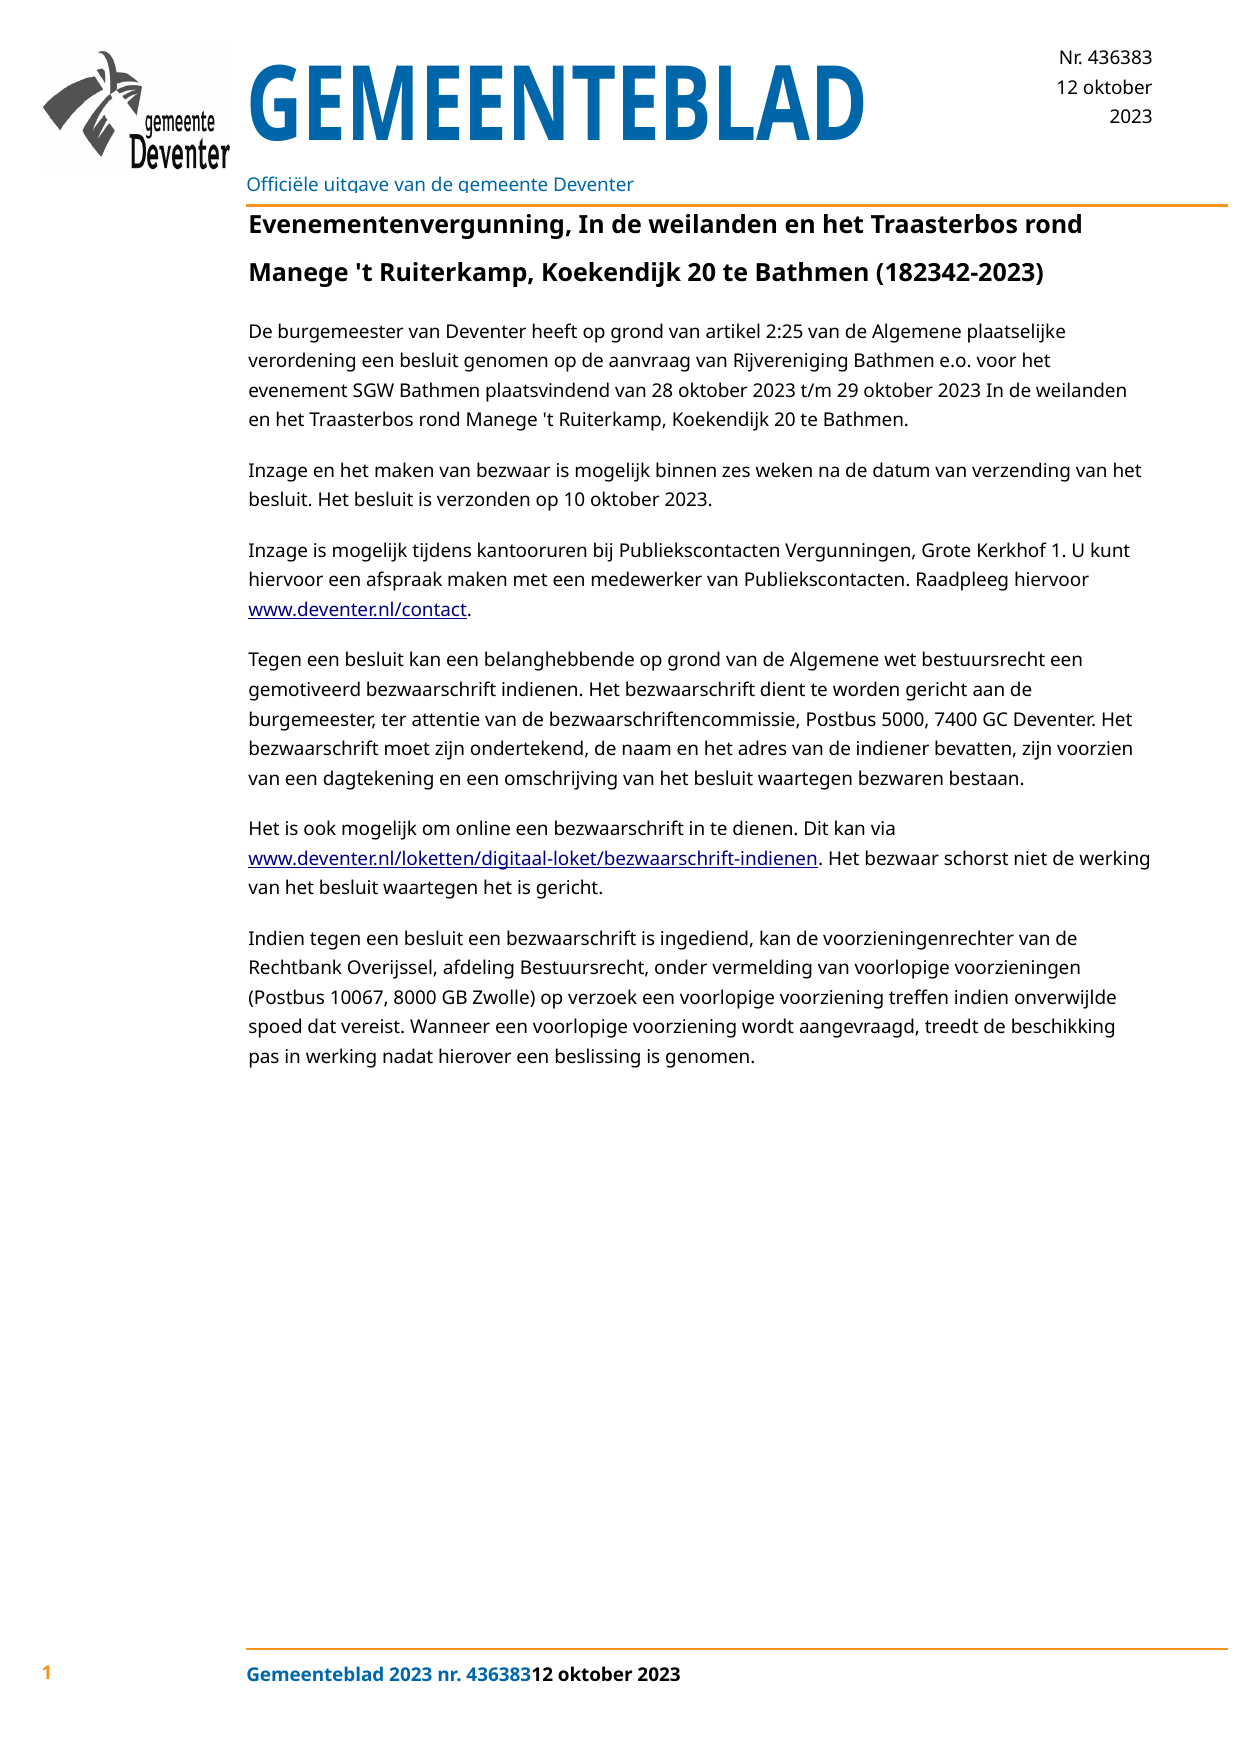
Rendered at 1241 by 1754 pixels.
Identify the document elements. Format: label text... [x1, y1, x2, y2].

text Tegen een besluit kan een belanghebbende op grond van de Algemene wet bestuursrecht een gemotiveerd bezwaarschrift indienen. Het bezwaarschrift dient te worden gericht aan de burgemeester, ter attentie van de bezwaarschriftencommissie, Postbus 5000, 7400 GC Deventer. Het bezwaarschrift moet zijn ondertekend, de naam en het adres van de indiener bevatten, zijn voorzien van een dagtekening en een omschrijving van het besluit waartegen bezwaren bestaan. [248, 647, 1152, 791]
text Inzage en het maken van bezwaar is mogelijk binnen zes weken na de datum van verzending van het besluit. Het besluit is verzonden op 10 oktober 2023. [248, 457, 1152, 512]
text De burgemeester van Deventer heeft op grond van artikel 2:25 van de Algemene plaatselijke verordening een besluit genomen op de aanvraag van Rijvereniging Bathmen e.o. voor het evenement SGW Bathmen plaatsvindend van 28 oktober 2023 t/m 29 oktober 2023 In de weilanden en het Traasterbos rond Manege 't Ruiterkamp, Koekendijk 20 te Bathmen. [248, 318, 1152, 432]
text Inzage is mogelijk tijdens kantooruren bij Publiekscontacten Vergunningen, Grote Kerkhof 1. U kunt hiervoor een afspraak maken met een medewerker van Publiekscontacten. Raadpleeg hiervoor www.deventer.nl/contact. [248, 537, 1152, 622]
text Indien tegen een besluit een bezwaarschrift is ingediend, kan de voorzieningenrechter van de Rechtbank Overijssel, afdeling Bestuursrecht, onder vermelding van voorlopige voorzieningen (Postbus 10067, 8000 GB Zwolle) op verzoek een voorlopige voorziening treffen indien onverwijlde spoed dat vereist. Wanneer een voorlopige voorziening wordt aangevraagd, treedt de beschikking pas in werking nadat hierover een beslissing is genomen. [248, 925, 1152, 1069]
text Evenementenvergunning, In de weilanden en het Traasterbos rond Manege 't Ruiterkamp, Koekendijk 20 te Bathmen (182342-2023) [248, 207, 1152, 288]
text Het is ook mogelijk om online een bezwaarschrift in te dienen. Dit kan via www.deventer.nl/loketten/digitaal-loket/bezwaarschrift-indienen. Het bezwaar schorst niet de werking van het besluit waartegen het is gericht. [248, 815, 1152, 900]
picture [41, 47, 231, 172]
